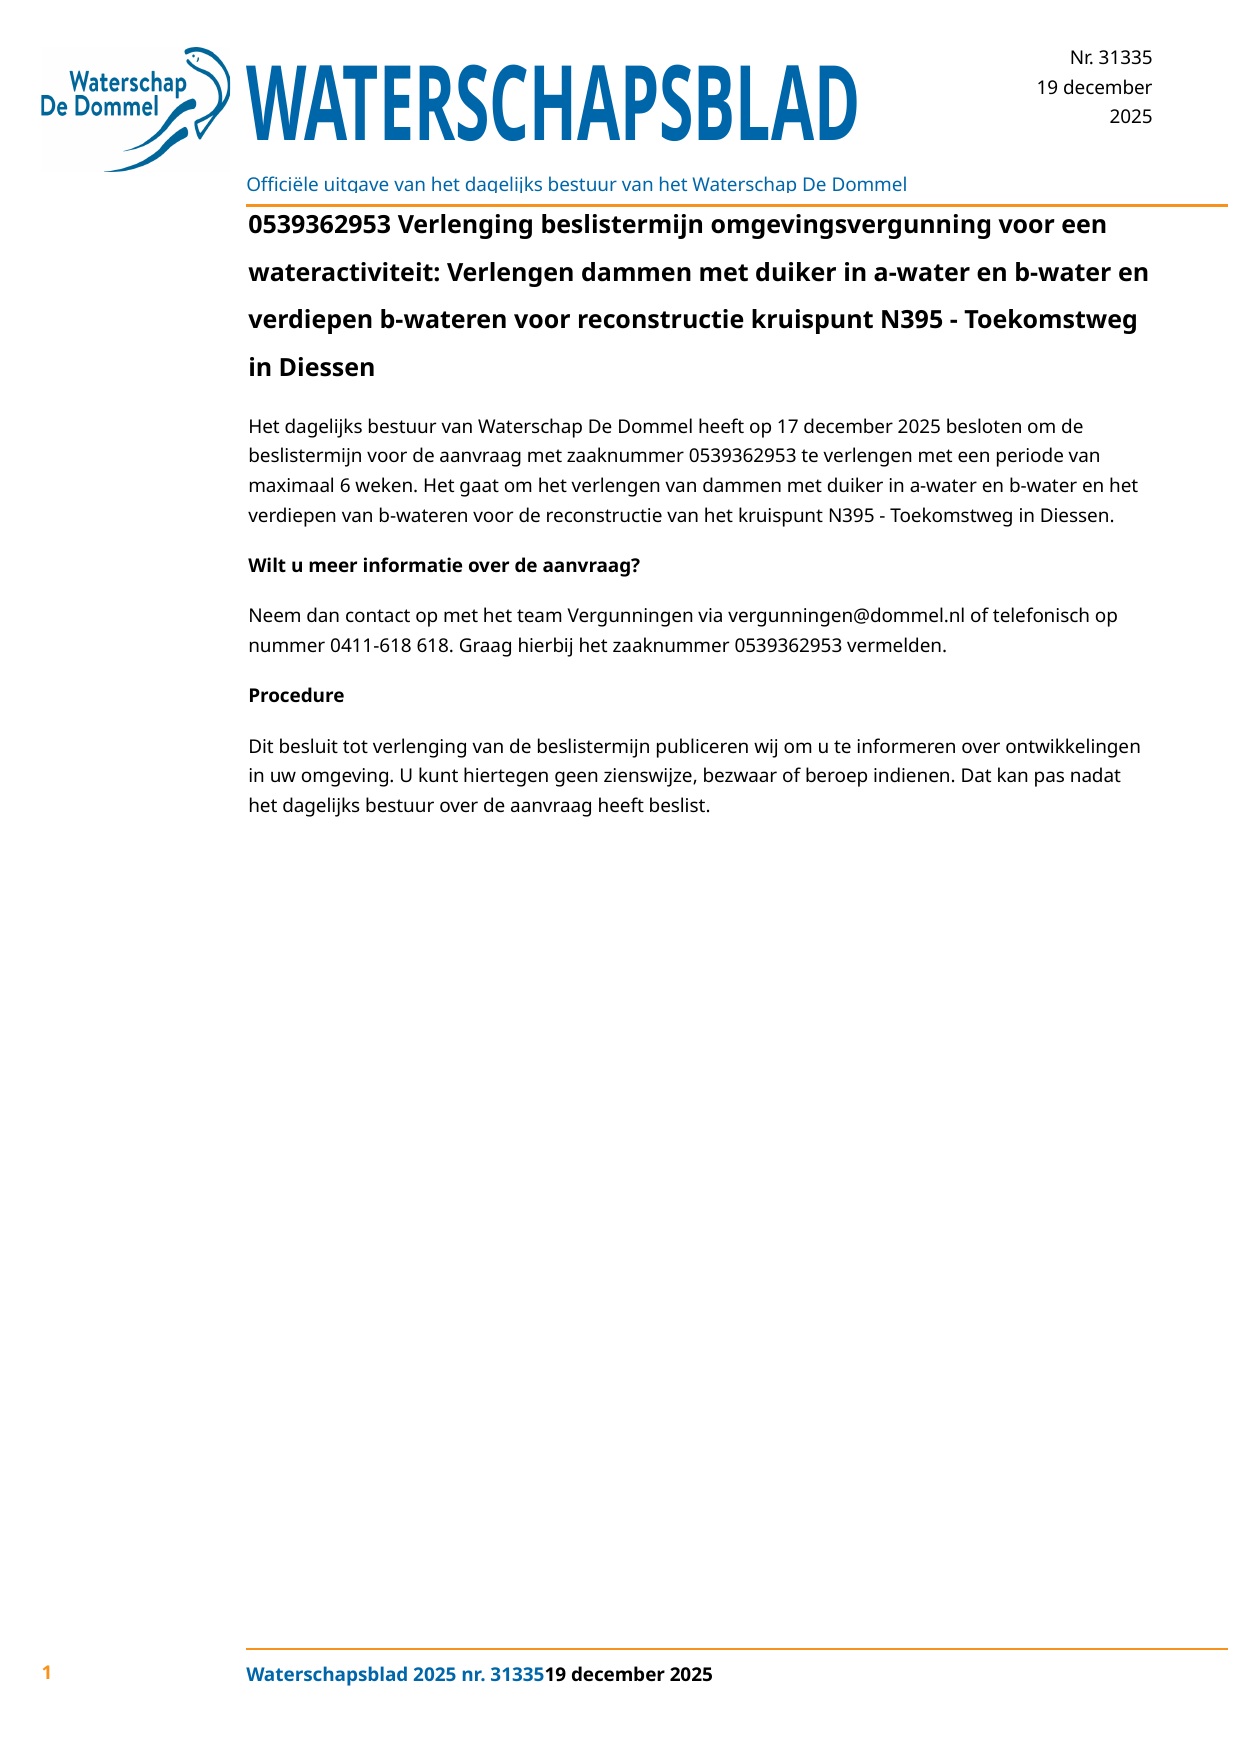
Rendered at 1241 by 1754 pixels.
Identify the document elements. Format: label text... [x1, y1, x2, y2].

text 0539362953 Verlenging beslistermijn omgevingsvergunning voor een wateractiviteit: Verlengen dammen met duiker in a-water en b-water en verdiepen b-wateren voor reconstructie kruispunt N395 - Toekomstweg in Diessen [248, 207, 1152, 384]
picture [45, 99, 51, 111]
text Het dagelijks bestuur van Waterschap De Dommel heeft op 17 december 2025 besloten om de beslistermijn voor de aanvraag met zaaknummer 0539362953 te verlengen met een periode van maximaal 6 weken. Het gaat om het verlengen van dammen met duiker in a-water en b-water en het verdiepen van b-wateren voor de reconstructie van het kruispunt N395 - Toekomstweg in Diessen. [248, 413, 1152, 528]
text Neem dan contact op met het team Vergunningen via vergunningen@dommel.nl of telefonisch op nummer 0411-618 618. Graag hierbij het zaaknummer 0539362953 vermelden. [248, 603, 1152, 658]
text Wilt u meer informatie over de aanvraag? [248, 552, 1152, 578]
picture [198, 118, 210, 131]
picture [41, 47, 231, 172]
text Dit besluit tot verlenging van de beslistermijn publiceren wij om u te informeren over ontwikkelingen in uw omgeving. U kunt hiertegen geen zienswijze, bezwaar of beroep indienen. Dat kan pas nadat het dagelijks bestuur over de aanvraag heeft beslist. [248, 733, 1152, 818]
picture [204, 47, 231, 76]
text Procedure [248, 683, 1152, 708]
